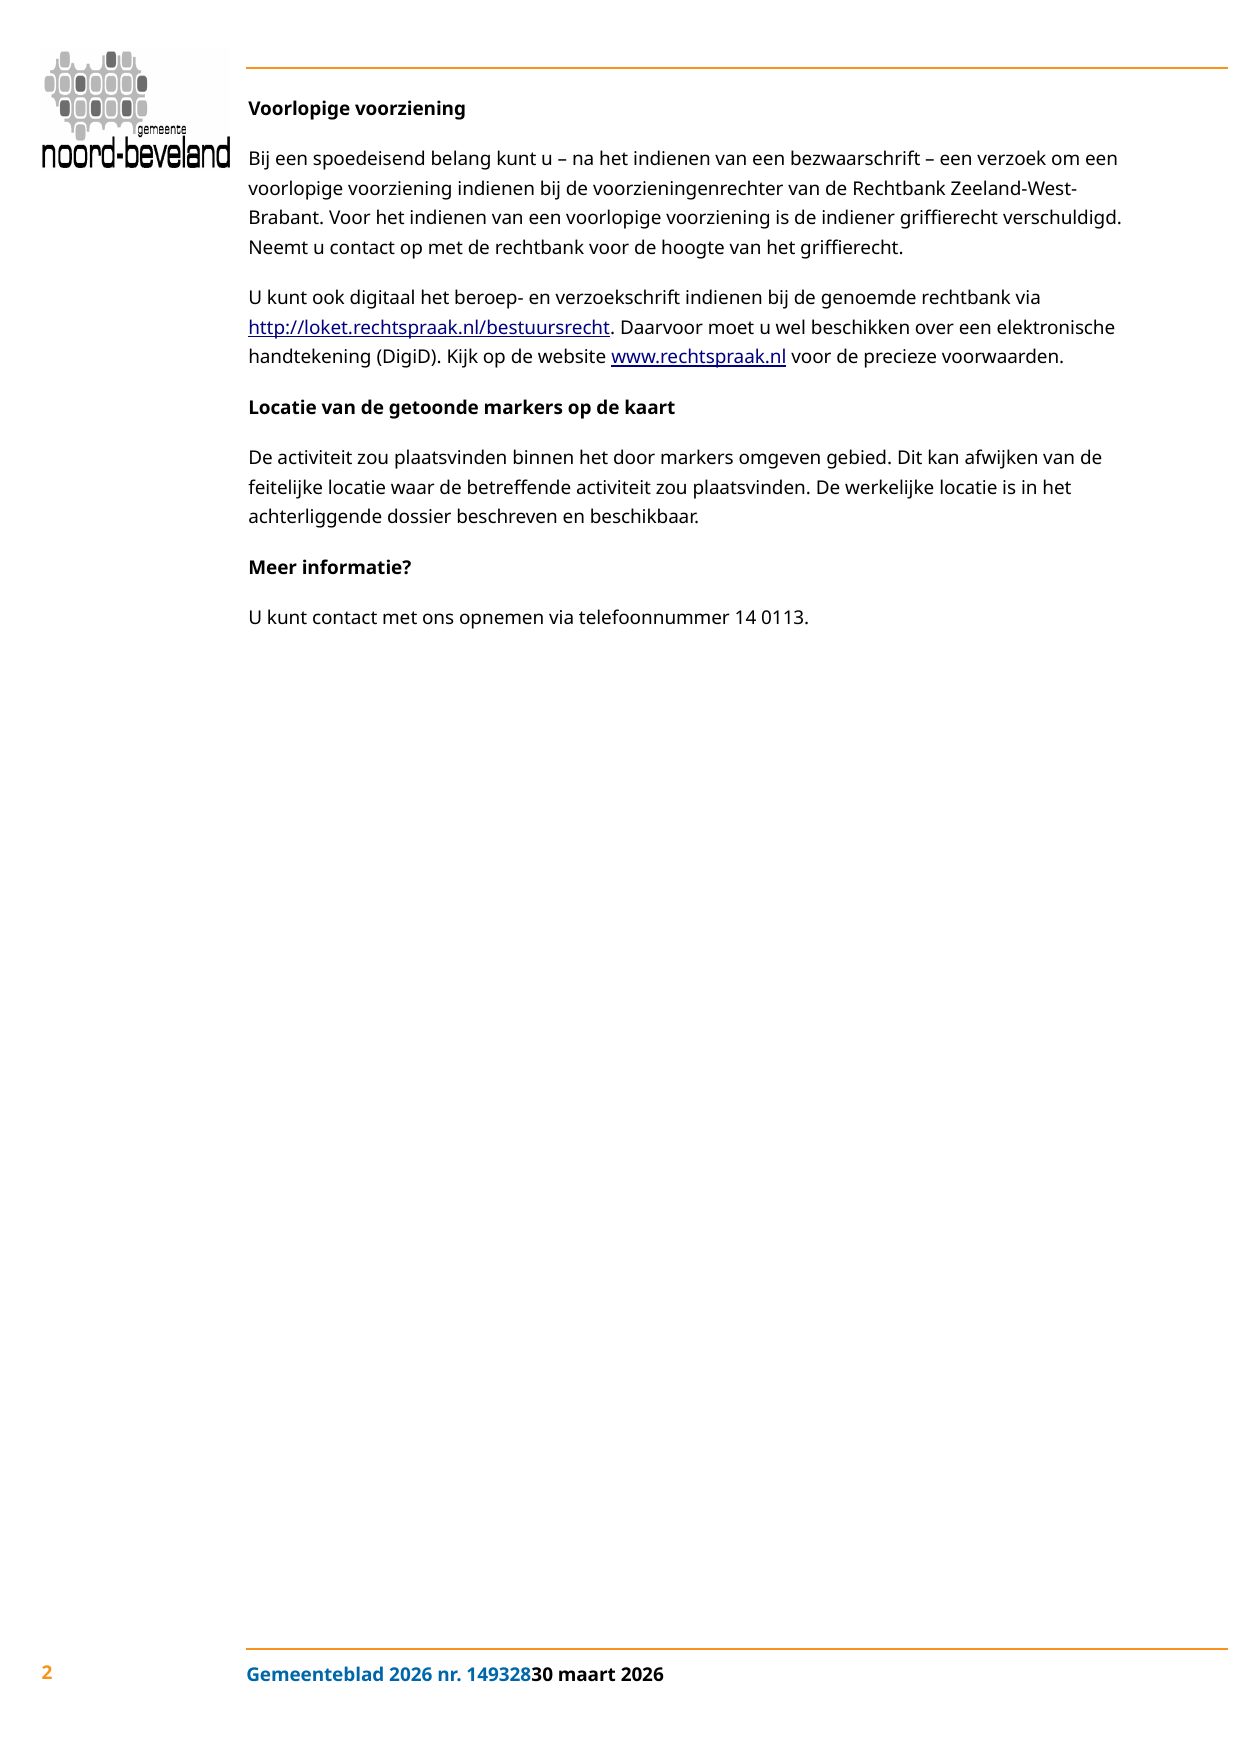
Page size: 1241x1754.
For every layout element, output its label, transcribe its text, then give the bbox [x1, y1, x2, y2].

text Locatie van de getoonde markers op de kaart [248, 394, 1152, 420]
picture [41, 47, 231, 172]
text U kunt contact met ons opnemen via telefoonnummer 14 0113. [248, 604, 1152, 630]
text U kunt ook digitaal het beroep- en verzoekschrift indienen bij de genoemde rechtbank via http://loket.rechtspraak.nl/bestuursrecht. Daarvoor moet u wel beschikken over een elektronische handtekening (DigiD). Kijk op de website www.rechtspraak.nl voor de precieze voorwaarden. [248, 284, 1152, 369]
text Voorlopige voorziening [248, 95, 1152, 121]
text Bij een spoedeisend belang kunt u – na het indienen van een bezwaarschrift – een verzoek om een voorlopige voorziening indienen bij de voorzieningenrechter van de Rechtbank Zeeland-West-Brabant. Voor het indienen van een voorlopige voorziening is de indiener griffierecht verschuldigd. Neemt u contact op met de rechtbank voor de hoogte van het griffierecht. [248, 145, 1152, 260]
text Meer informatie? [248, 554, 1152, 580]
text De activiteit zou plaatsvinden binnen het door markers omgeven gebied. Dit kan afwijken van de feitelijke locatie waar de betreffende activiteit zou plaatsvinden. De werkelijke locatie is in het achterliggende dossier beschreven en beschikbaar. [248, 444, 1152, 529]
